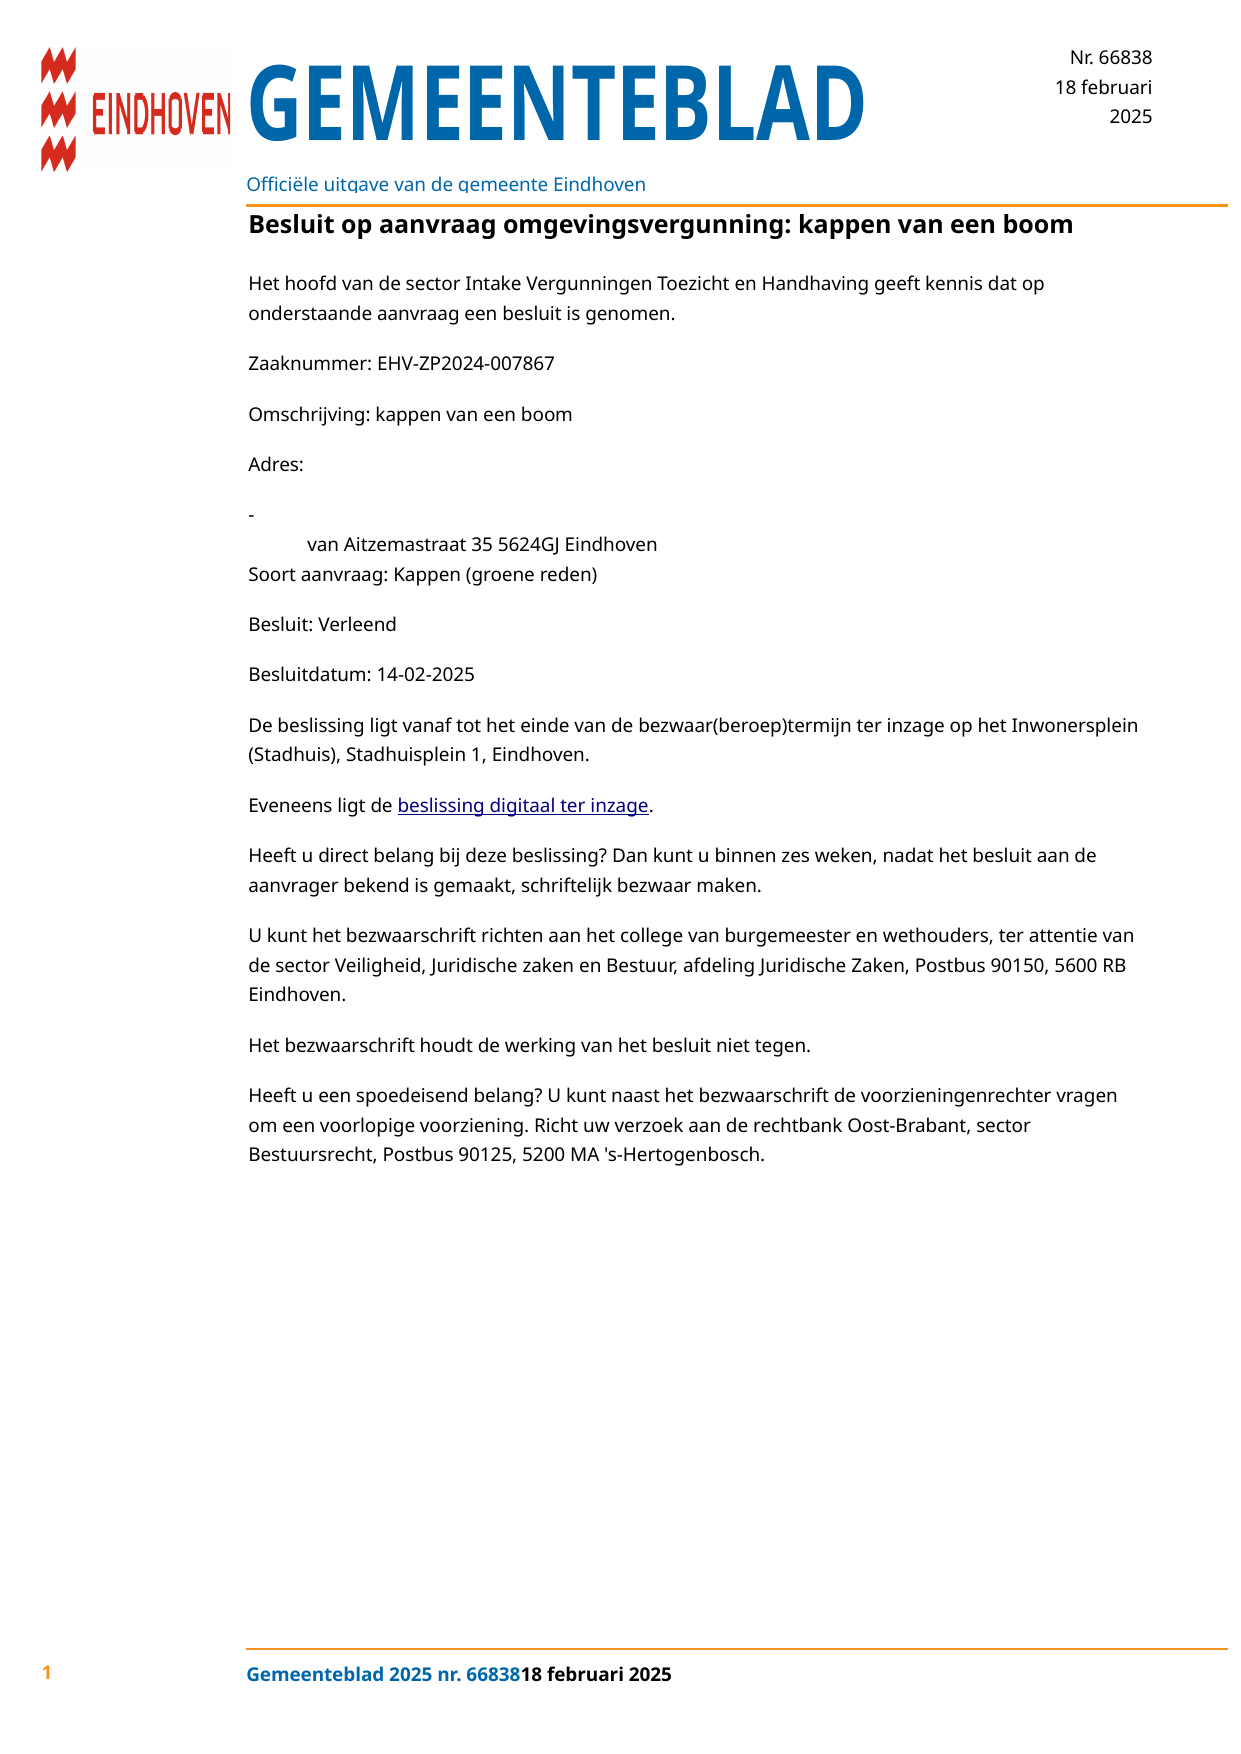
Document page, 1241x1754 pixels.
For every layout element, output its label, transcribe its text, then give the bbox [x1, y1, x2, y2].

text U kunt het bezwaarschrift richten aan het college van burgemeester en wethouders, ter attentie van de sector Veiligheid, Juridische zaken en Bestuur, afdeling Juridische Zaken, Postbus 90150, 5600 RB Eindhoven. [248, 922, 1152, 1007]
text Adres: [248, 451, 1152, 477]
picture [41, 47, 231, 172]
text Het bezwaarschrift houdt de werking van het besluit niet tegen. [248, 1032, 1152, 1058]
text Omschrijving: kappen van een boom [248, 401, 1152, 426]
text Besluit: Verleend [248, 611, 1152, 637]
text Besluitdatum: 14-02-2025 [248, 662, 1152, 687]
text Besluit op aanvraag omgevingsvergunning: kappen van een boom [248, 207, 1152, 241]
text Eveneens ligt de beslissing digitaal ter inzage. [248, 792, 1152, 818]
text De beslissing ligt vanaf tot het einde van de bezwaar(beroep)termijn ter inzage op het Inwonersplein (Stadhuis), Stadhuisplein 1, Eindhoven. [248, 712, 1152, 767]
text Soort aanvraag: Kappen (groene reden) [248, 561, 1152, 586]
text Zaaknummer: EHV-ZP2024-007867 [248, 350, 1152, 376]
list van Aitzemastraat 35 5624GJ Eindhoven [248, 531, 1152, 557]
text Het hoofd van de sector Intake Vergunningen Toezicht en Handhaving geeft kennis dat op onderstaande aanvraag een besluit is genomen. [248, 270, 1152, 326]
text Heeft u direct belang bij deze beslissing? Dan kunt u binnen zes weken, nadat het besluit aan de aanvrager bekend is gemaakt, schriftelijk bezwaar maken. [248, 842, 1152, 898]
text Heeft u een spoedeisend belang? U kunt naast het bezwaarschrift de voorzieningenrechter vragen om een voorlopige voorziening. Richt uw verzoek aan de rechtbank Oost-Brabant, sector Bestuursrecht, Postbus 90125, 5200 MA 's-Hertogenbosch. [248, 1082, 1152, 1167]
